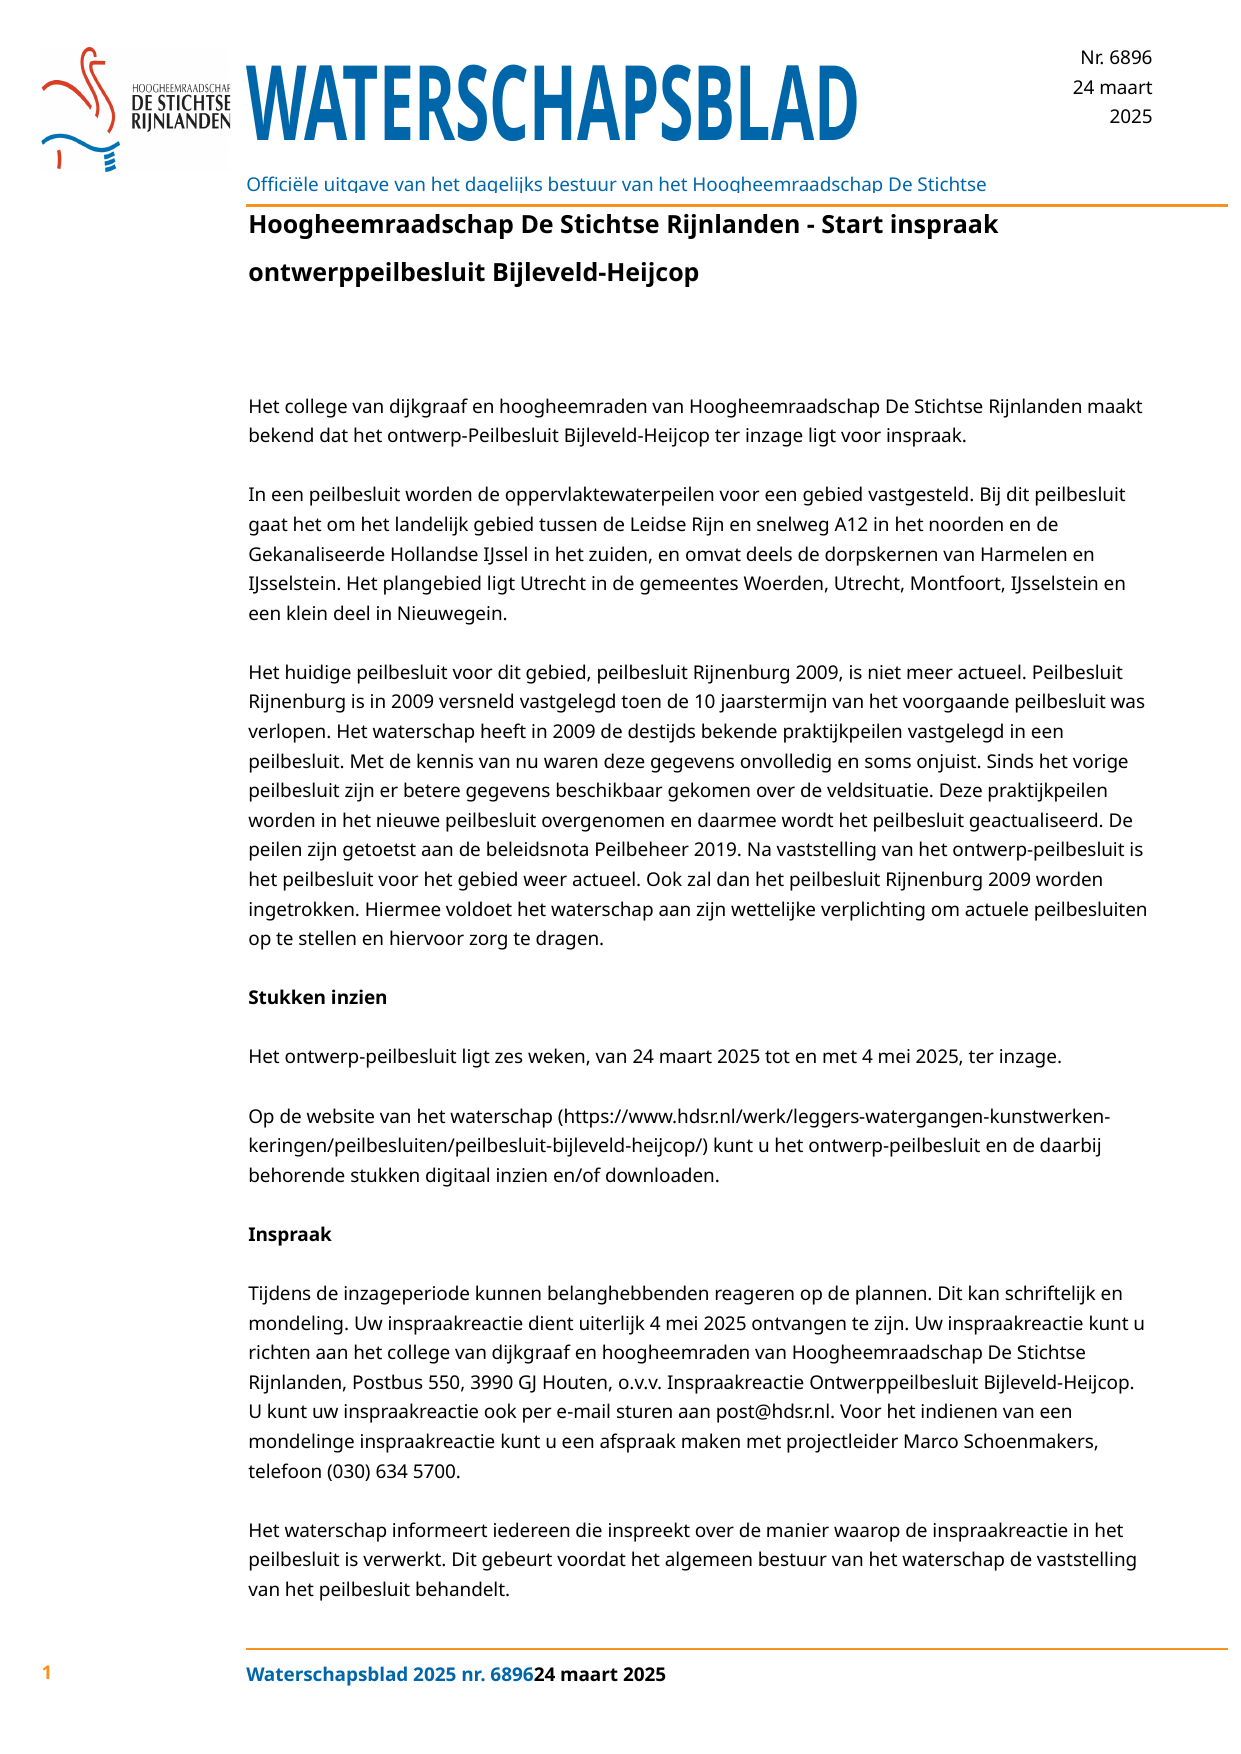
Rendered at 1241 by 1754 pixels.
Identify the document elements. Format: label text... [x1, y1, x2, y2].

text Het ontwerp-peilbesluit ligt zes weken, van 24 maart 2025 tot en met 4 mei 2025, ter inzage. [248, 1044, 1152, 1069]
text In een peilbesluit worden de oppervlaktewaterpeilen voor een gebied vastgesteld. Bij dit peilbesluit gaat het om het landelijk gebied tussen de Leidse Rijn en snelweg A12 in het noorden en de Gekanaliseerde Hollandse IJssel in het zuiden, en omvat deels de dorpskernen van Harmelen en IJsselstein. Het plangebied ligt Utrecht in de gemeentes Woerden, Utrecht, Montfoort, IJsselstein en een klein deel in Nieuwegein. [248, 482, 1152, 626]
text Inspraak [248, 1221, 1152, 1247]
text Stukken inzien [248, 984, 1152, 1010]
text Het college van dijkgraaf en hoogheemraden van Hoogheemraadschap De Stichtse Rijnlanden maakt bekend dat het ontwerp-Peilbesluit Bijleveld-Heijcop ter inzage ligt voor inspraak. [248, 393, 1152, 448]
text Op de website van het waterschap (https://www.hdsr.nl/werk/leggers-watergangen-kunstwerken-keringen/peilbesluiten/peilbesluit-bijleveld-heijcop/) kunt u het ontwerp-peilbesluit en de daarbij behorende stukken digitaal inzien en/of downloaden. [248, 1103, 1152, 1188]
text Tijdens de inzageperiode kunnen belanghebbenden reageren op de plannen. Dit kan schriftelijk en mondeling. Uw inspraakreactie dient uiterlijk 4 mei 2025 ontvangen te zijn. Uw inspraakreactie kunt u richten aan het college van dijkgraaf en hoogheemraden van Hoogheemraadschap De Stichtse Rijnlanden, Postbus 550, 3990 GJ Houten, o.v.v. Inspraakreactie Ontwerppeilbesluit Bijleveld-Heijcop. U kunt uw inspraakreactie ook per e-mail sturen aan post@hdsr.nl. Voor het indienen van een mondelinge inspraakreactie kunt u een afspraak maken met projectleider Marco Schoenmakers, telefoon (030) 634 5700. [248, 1280, 1152, 1484]
text Het huidige peilbesluit voor dit gebied, peilbesluit Rijnenburg 2009, is niet meer actueel. Peilbesluit Rijnenburg is in 2009 versneld vastgelegd toen de 10 jaarstermijn van het voorgaande peilbesluit was verlopen. Het waterschap heeft in 2009 de destijds bekende praktijkpeilen vastgelegd in een peilbesluit. Met de kennis van nu waren deze gegevens onvolledig en soms onjuist. Sinds het vorige peilbesluit zijn er betere gegevens beschikbaar gekomen over de veldsituatie. Deze praktijkpeilen worden in het nieuwe peilbesluit overgenomen en daarmee wordt het peilbesluit geactualiseerd. De peilen zijn getoetst aan de beleidsnota Peilbeheer 2019. Na vaststelling van het ontwerp-peilbesluit is het peilbesluit voor het gebied weer actueel. Ook zal dan het peilbesluit Rijnenburg 2009 worden ingetrokken. Hiermee voldoet het waterschap aan zijn wettelijke verplichting om actuele peilbesluiten op te stellen en hiervoor zorg te dragen. [248, 659, 1152, 951]
picture [41, 47, 231, 172]
text Het waterschap informeert iedereen die inspreekt over de manier waarop de inspraakreactie in het peilbesluit is verwerkt. Dit gebeurt voordat het algemeen bestuur van het waterschap de vaststelling van het peilbesluit behandelt. [248, 1517, 1152, 1602]
text Hoogheemraadschap De Stichtse Rijnlanden - Start inspraak ontwerppeilbesluit Bijleveld-Heijcop [248, 207, 1152, 288]
